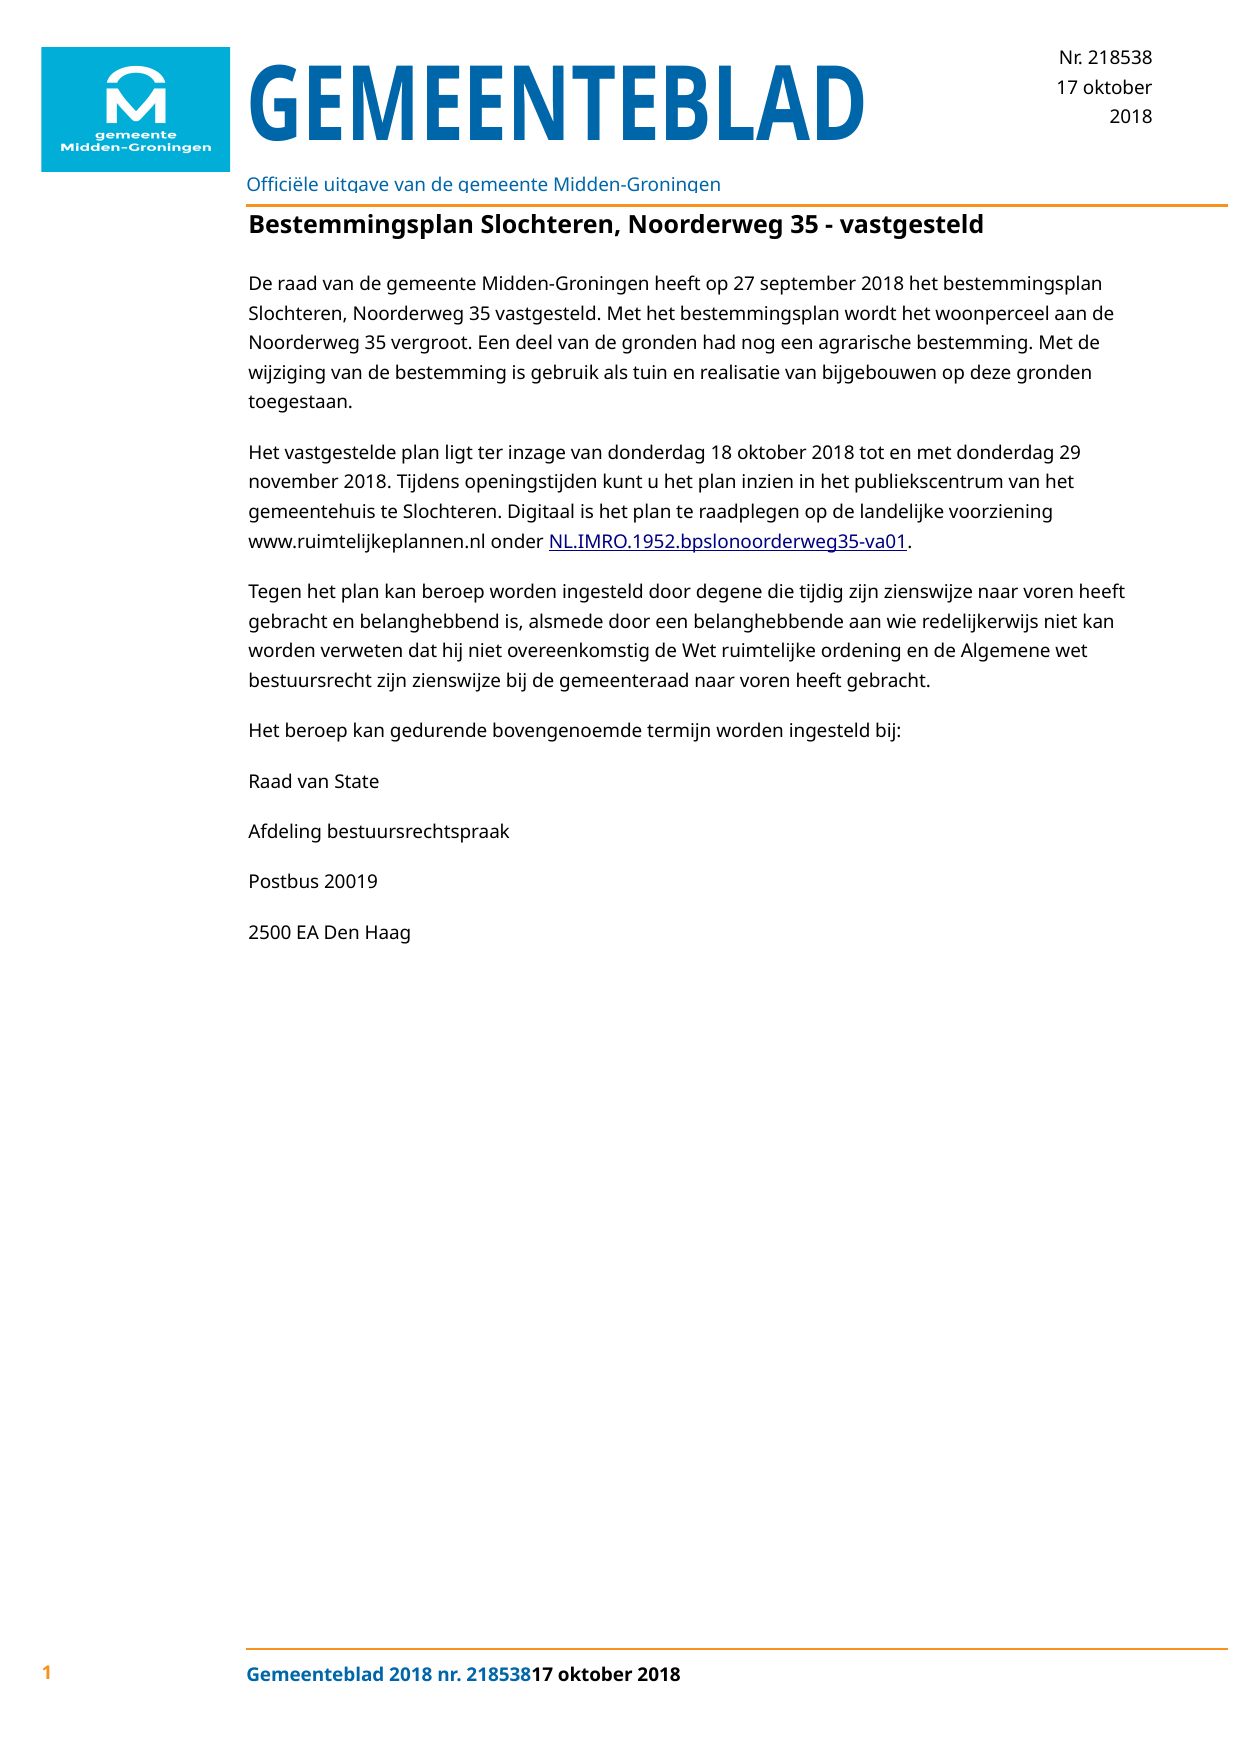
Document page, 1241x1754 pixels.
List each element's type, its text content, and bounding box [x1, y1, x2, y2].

text Het beroep kan gedurende bovengenoemde termijn worden ingesteld bij: [248, 717, 1152, 743]
text Postbus 20019 [248, 869, 1152, 894]
text Tegen het plan kan beroep worden ingesteld door degene die tijdig zijn zienswijze naar voren heeft gebracht en belanghebbend is, alsmede door een belanghebbende aan wie redelijkerwijs niet kan worden verweten dat hij niet overeenkomstig de Wet ruimtelijke ordening en de Algemene wet bestuursrecht zijn zienswijze bij de gemeenteraad naar voren heeft gebracht. [248, 578, 1152, 693]
picture [107, 89, 165, 122]
picture [108, 66, 164, 82]
text Afdeling bestuursrechtspraak [248, 818, 1152, 844]
text Bestemmingsplan Slochteren, Noorderweg 35 - vastgesteld [248, 207, 1152, 241]
text Het vastgestelde plan ligt ter inzage van donderdag 18 oktober 2018 tot en met donderdag 29 november 2018. Tijdens openingstijden kunt u het plan inzien in het publiekscentrum van het gemeentehuis te Slochteren. Digitaal is het plan te raadplegen op de landelijke voorziening www.ruimtelijkeplannen.nl onder NL.IMRO.1952.bpslonoorderweg35-va01. [248, 439, 1152, 553]
text De raad van de gemeente Midden-Groningen heeft op 27 september 2018 het bestemmingsplan Slochteren, Noorderweg 35 vastgesteld. Met het bestemmingsplan wordt het woonperceel aan de Noorderweg 35 vergroot. Een deel van de gronden had nog een agrarische bestemming. Met de wijziging van de bestemming is gebruik als tuin en realisatie van bijgebouwen op deze gronden toegestaan. [248, 270, 1152, 414]
picture [184, 146, 190, 153]
text Raad van State [248, 768, 1152, 793]
text 2500 EA Den Haag [248, 919, 1152, 945]
